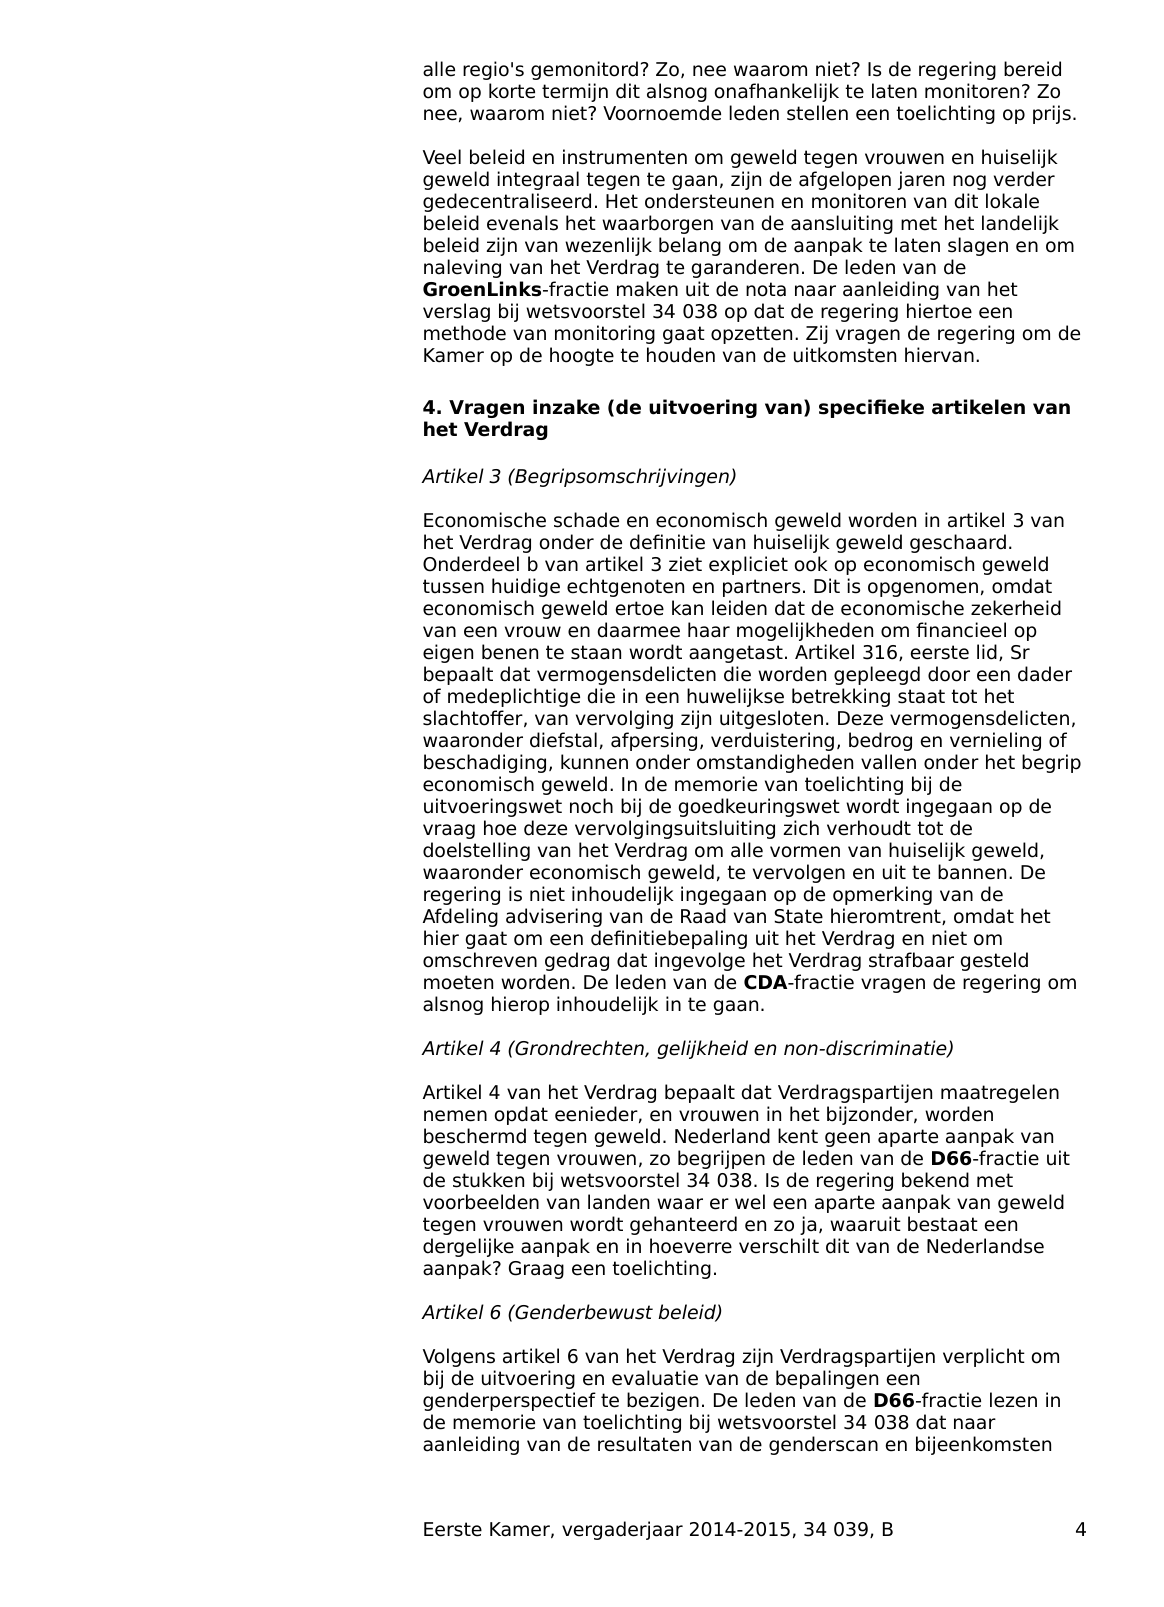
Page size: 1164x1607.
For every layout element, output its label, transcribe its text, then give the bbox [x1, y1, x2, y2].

text Artikel 4 van het Verdrag bepaalt dat Verdragspartijen maatregelen nemen opdat eenieder, en vrouwen in het bijzonder, worden beschermd tegen geweld. Nederland kent geen aparte aanpak van geweld tegen vrouwen, zo begrijpen de leden van de D66-fractie uit de stukken bij wetsvoorstel 34 038. Is de regering bekend met voorbeelden van landen waar er wel een aparte aanpak van geweld tegen vrouwen wordt gehanteerd en zo ja, waaruit bestaat een dergelijke aanpak en in hoeverre verschilt dit van de Nederlandse aanpak? Graag een toelichting. [422, 1082, 1087, 1280]
text Veel beleid en instrumenten om geweld tegen vrouwen en huiselijk geweld integraal tegen te gaan, zijn de afgelopen jaren nog verder gedecentraliseerd. Het ondersteunen en monitoren van dit lokale beleid evenals het waarborgen van de aansluiting met het landelijk beleid zijn van wezenlijk belang om de aanpak te laten slagen en om naleving van het Verdrag te garanderen. De leden van de GroenLinks-fractie maken uit de nota naar aanleiding van het verslag bij wetsvoorstel 34 038 op dat de regering hiertoe een methode van monitoring gaat opzetten. Zij vragen de regering om de Kamer op de hoogte te houden van de uitkomsten hiervan. [422, 147, 1087, 367]
subtitle Artikel 6 (Genderbewust beleid) [422, 1302, 1087, 1324]
text Economische schade en economisch geweld worden in artikel 3 van het Verdrag onder de definitie van huiselijk geweld geschaard. Onderdeel b van artikel 3 ziet expliciet ook op economisch geweld tussen huidige echtgenoten en partners. Dit is opgenomen, omdat economisch geweld ertoe kan leiden dat de economische zekerheid van een vrouw en daarmee haar mogelijkheden om financieel op eigen benen te staan wordt aangetast. Artikel 316, eerste lid, Sr bepaalt dat vermogensdelicten die worden gepleegd door een dader of medeplichtige die in een huwelijkse betrekking staat tot het slachtoffer, van vervolging zijn uitgesloten. Deze vermogensdelicten, waaronder diefstal, afpersing, verduistering, bedrog en vernieling of beschadiging, kunnen onder omstandigheden vallen onder het begrip economisch geweld. In de memorie van toelichting bij de uitvoeringswet noch bij de goedkeuringswet wordt ingegaan op de vraag hoe deze vervolgingsuitsluiting zich verhoudt tot de doelstelling van het Verdrag om alle vormen van huiselijk geweld, waaronder economisch geweld, te vervolgen en uit te bannen. De regering is niet inhoudelijk ingegaan op de opmerking van de Afdeling advisering van de Raad van State hieromtrent, omdat het hier gaat om een definitiebepaling uit het Verdrag en niet om omschreven gedrag dat ingevolge het Verdrag strafbaar gesteld moeten worden. De leden van de CDA-fractie vragen de regering om alsnog hierop inhoudelijk in te gaan. [422, 510, 1087, 1016]
subtitle Artikel 4 (Grondrechten, gelijkheid en non-discriminatie) [422, 1038, 1087, 1060]
text Volgens artikel 6 van het Verdrag zijn Verdragspartijen verplicht om bij de uitvoering en evaluatie van de bepalingen een genderperspectief te bezigen. De leden van de D66-fractie lezen in de memorie van toelichting bij wetsvoorstel 34 038 dat naar aanleiding van de resultaten van de genderscan en bijeenkomsten [422, 1346, 1087, 1456]
text alle regio's gemonitord? Zo, nee waarom niet? Is de regering bereid om op korte termijn dit alsnog onafhankelijk te laten monitoren? Zo nee, waarom niet? Voornoemde leden stellen een toelichting op prijs. [422, 59, 1087, 125]
subtitle Artikel 3 (Begripsomschrijvingen) [422, 466, 1087, 488]
subtitle 4. Vragen inzake (de uitvoering van) specifieke artikelen van het Verdrag [422, 397, 1087, 441]
